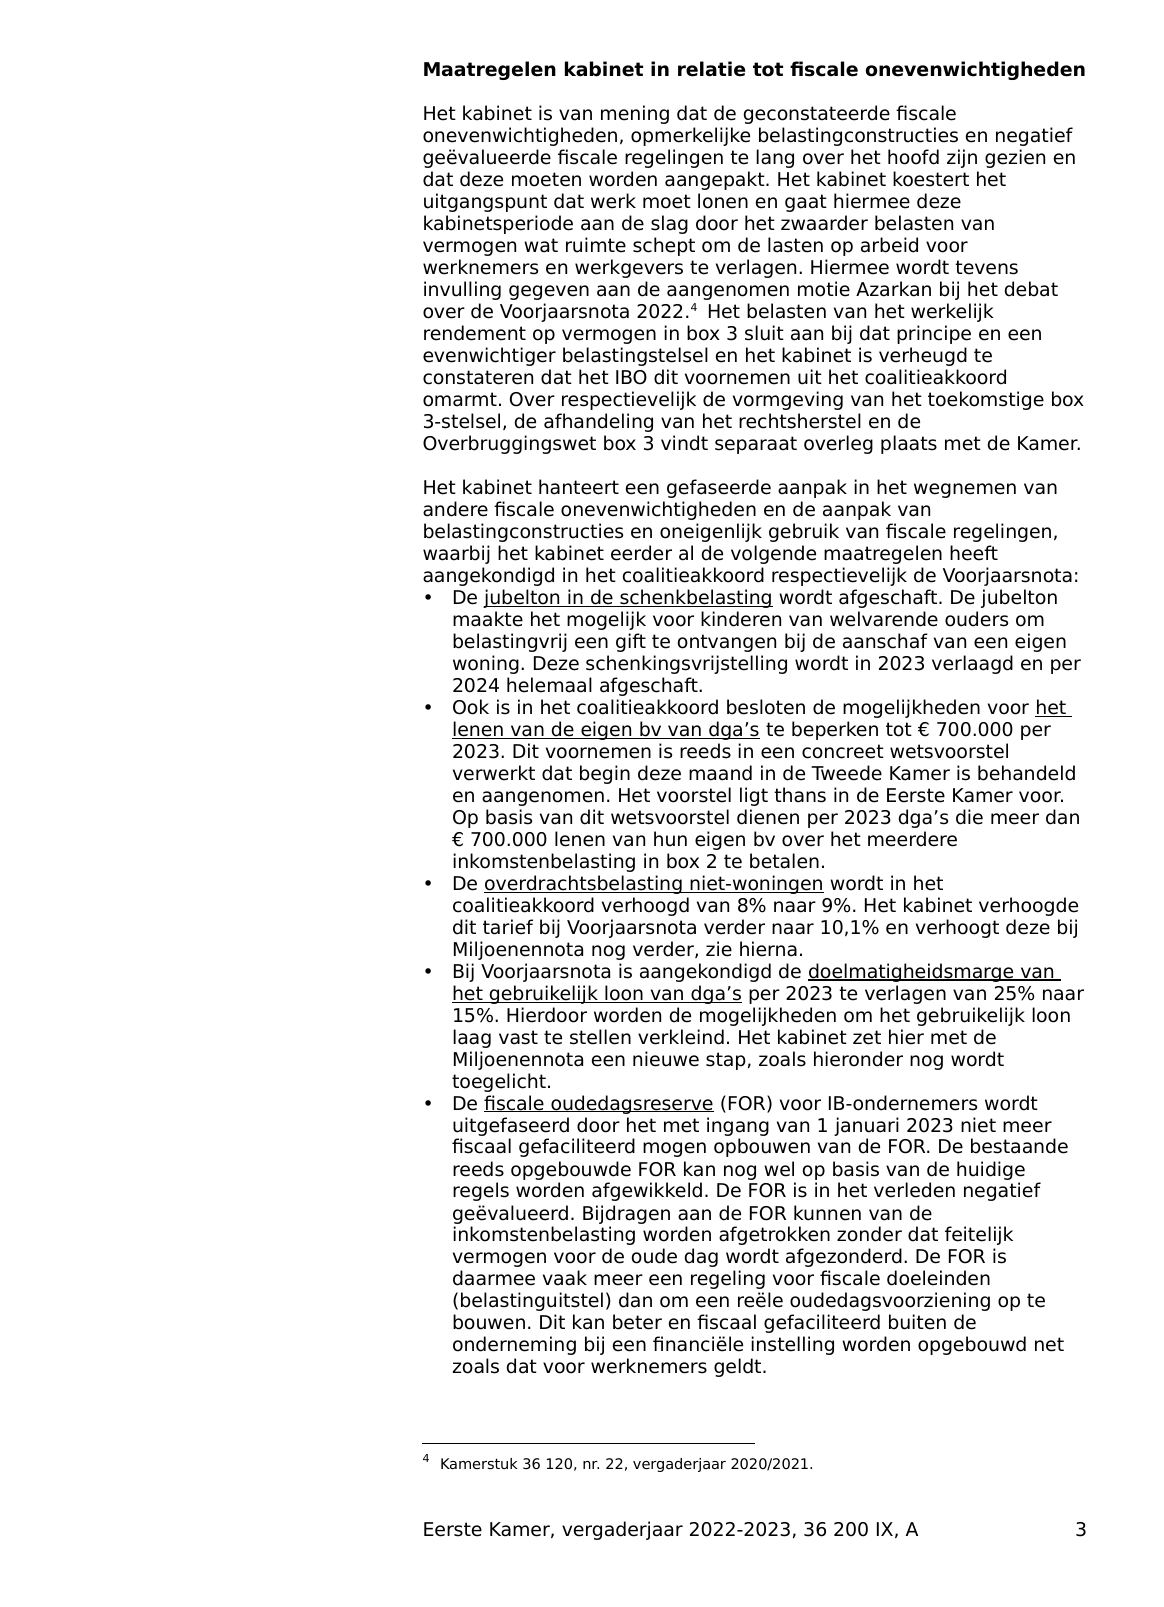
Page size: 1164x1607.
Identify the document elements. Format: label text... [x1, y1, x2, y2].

text Kamerstuk 36 120, nr. 22, vergaderjaar 2020/2021. [422, 1452, 1087, 1474]
text • De jubelton in de schenkbelasting wordt afgeschaft. De jubelton maakte het mogelijk voor kinderen van welvarende ouders om belastingvrij een gift te ontvangen bij de aanschaf van een eigen woning. Deze schenkingsvrijstelling wordt in 2023 verlaagd en per 2024 helemaal afgeschaft. [422, 587, 1087, 697]
subtitle Maatregelen kabinet in relatie tot fiscale onevenwichtigheden [422, 59, 1087, 81]
text Het kabinet is van mening dat de geconstateerde fiscale onevenwichtigheden, opmerkelijke belastingconstructies en negatief geëvalueerde fiscale regelingen te lang over het hoofd zijn gezien en dat deze moeten worden aangepakt. Het kabinet koestert het uitgangspunt dat werk moet lonen en gaat hiermee deze kabinetsperiode aan de slag door het zwaarder belasten van vermogen wat ruimte schept om de lasten op arbeid voor werknemers en werkgevers te verlagen. Hiermee wordt tevens invulling gegeven aan de aangenomen motie Azarkan bij het debat over de Voorjaarsnota 2022. Het belasten van het werkelijk rendement op vermogen in box 3 sluit aan bij dat principe en een evenwichtiger belastingstelsel en het kabinet is verheugd te constateren dat het IBO dit voornemen uit het coalitieakkoord omarmt. Over respectievelijk de vormgeving van het toekomstige box 3-stelsel, de afhandeling van het rechtsherstel en de Overbruggingswet box 3 vindt separaat overleg plaats met de Kamer. [422, 103, 1087, 455]
text • De fiscale oudedagsreserve (FOR) voor IB-ondernemers wordt uitgefaseerd door het met ingang van 1 januari 2023 niet meer fiscaal gefaciliteerd mogen opbouwen van de FOR. De bestaande reeds opgebouwde FOR kan nog wel op basis van de huidige regels worden afgewikkeld. De FOR is in het verleden negatief geëvalueerd. Bijdragen aan de FOR kunnen van de inkomstenbelasting worden afgetrokken zonder dat feitelijk vermogen voor de oude dag wordt afgezonderd. De FOR is daarmee vaak meer een regeling voor fiscale doeleinden (belastinguitstel) dan om een reële oudedagsvoorziening op te bouwen. Dit kan beter en fiscaal gefaciliteerd buiten de onderneming bij een financiële instelling worden opgebouwd net zoals dat voor werknemers geldt. [422, 1092, 1087, 1378]
text Het kabinet hanteert een gefaseerde aanpak in het wegnemen van andere fiscale onevenwichtigheden en de aanpak van belastingconstructies en oneigenlijk gebruik van fiscale regelingen, waarbij het kabinet eerder al de volgende maatregelen heeft aangekondigd in het coalitieakkoord respectievelijk de Voorjaarsnota: [422, 477, 1087, 587]
text • De overdrachtsbelasting niet-woningen wordt in het coalitieakkoord verhoogd van 8% naar 9%. Het kabinet verhoogde dit tarief bij Voorjaarsnota verder naar 10,1% en verhoogt deze bij Miljoenennota nog verder, zie hierna. [422, 873, 1087, 961]
text • Ook is in het coalitieakkoord besloten de mogelijkheden voor het lenen van de eigen bv van dga’s te beperken tot € 700.000 per 2023. Dit voornemen is reeds in een concreet wetsvoorstel verwerkt dat begin deze maand in de Tweede Kamer is behandeld en aangenomen. Het voorstel ligt thans in de Eerste Kamer voor. Op basis van dit wetsvoorstel dienen per 2023 dga’s die meer dan € 700.000 lenen van hun eigen bv over het meerdere inkomstenbelasting in box 2 te betalen. [422, 697, 1087, 873]
text • Bij Voorjaarsnota is aangekondigd de doelmatigheidsmarge van het gebruikelijk loon van dga’s per 2023 te verlagen van 25% naar 15%. Hierdoor worden de mogelijkheden om het gebruikelijk loon laag vast te stellen verkleind. Het kabinet zet hier met de Miljoenennota een nieuwe stap, zoals hieronder nog wordt toegelicht. [422, 961, 1087, 1092]
